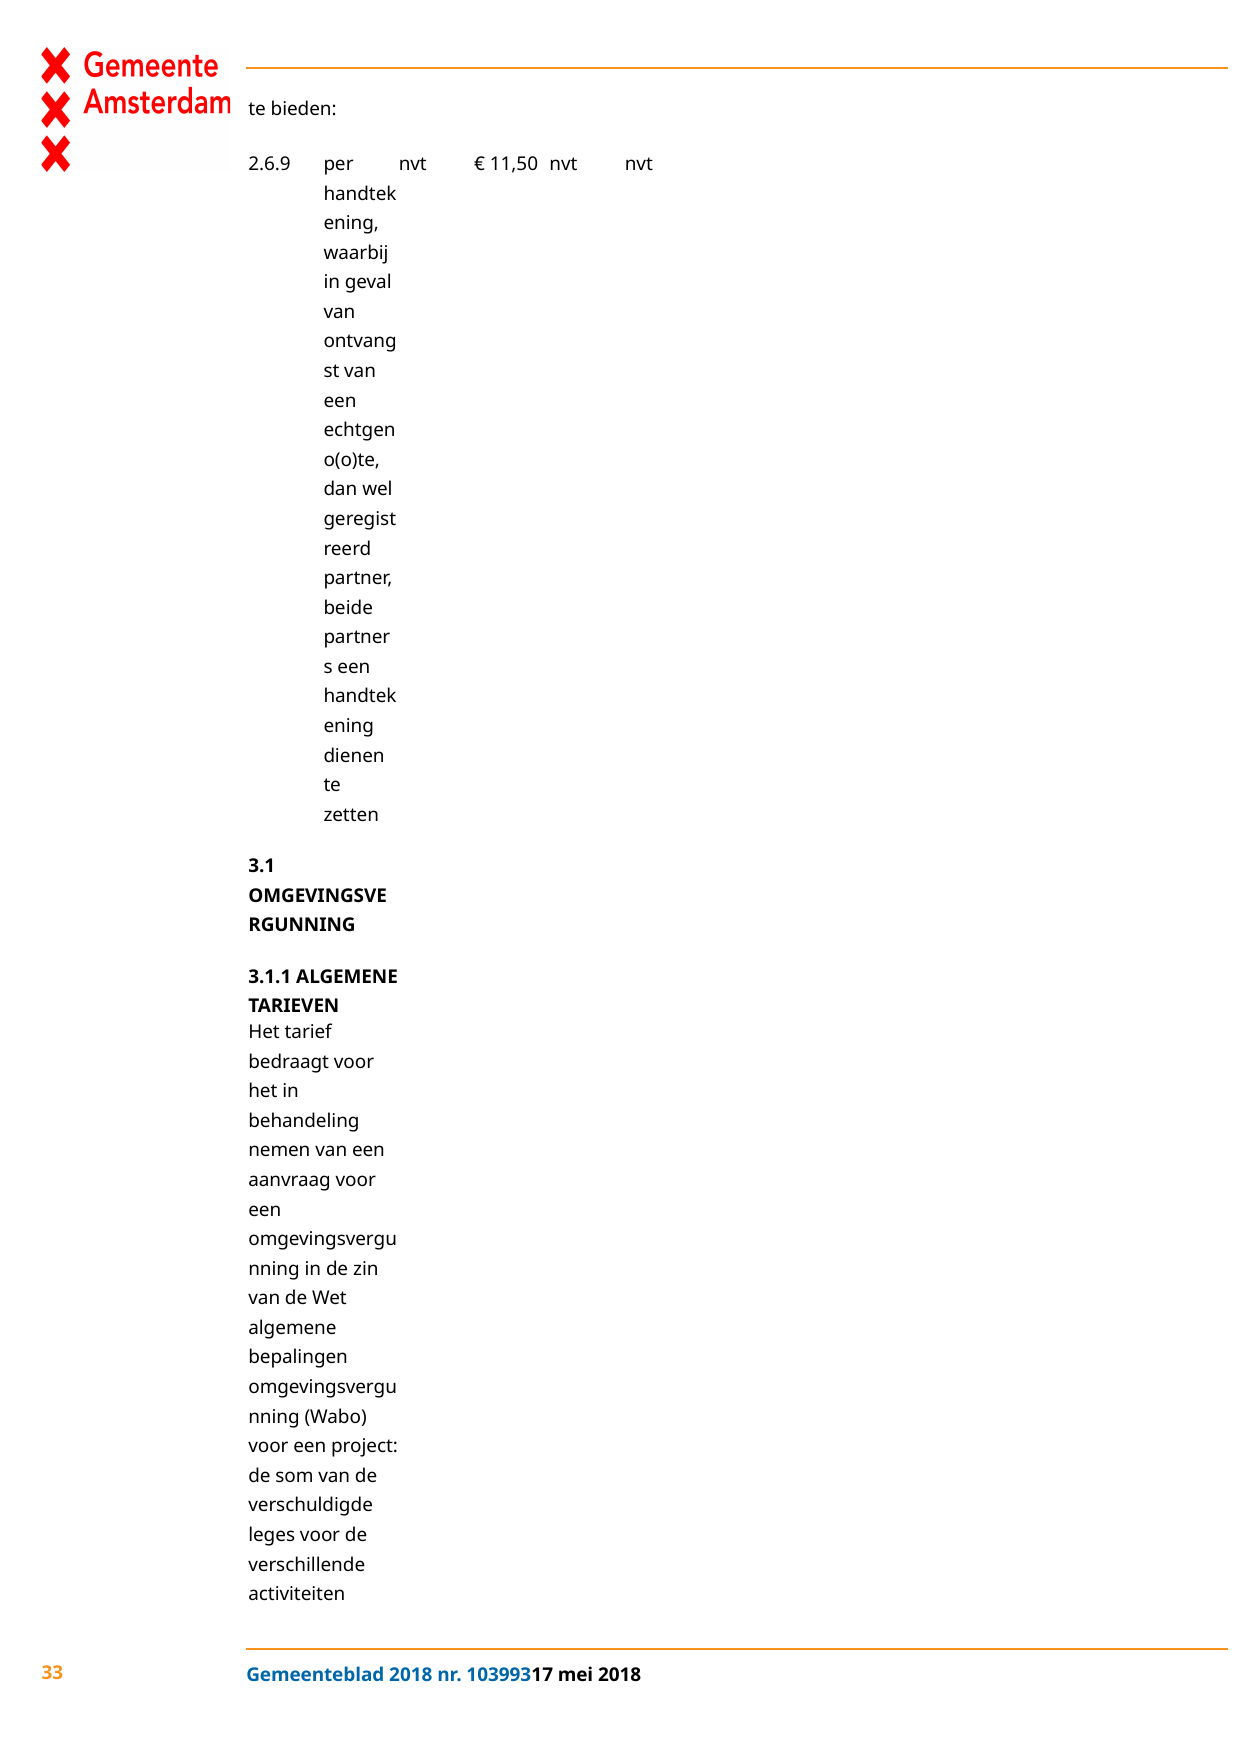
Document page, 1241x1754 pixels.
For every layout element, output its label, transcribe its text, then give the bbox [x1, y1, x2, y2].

table_cell [248, 827, 323, 852]
table_cell [549, 853, 624, 937]
table_cell nvt [549, 150, 624, 827]
table_cell [399, 95, 474, 150]
table_cell 2.6.9 [248, 150, 323, 827]
table_cell [474, 853, 549, 937]
table_cell [549, 937, 624, 963]
table_cell [474, 963, 549, 1018]
table_cell [474, 827, 549, 852]
table_cell [248, 937, 323, 963]
table_cell [399, 937, 474, 963]
table_cell [549, 963, 624, 1018]
table_cell [399, 853, 474, 937]
table_cell [625, 937, 700, 963]
table_cell 3.1.1 ALGEMENE TARIEVEN [248, 963, 398, 1018]
table_cell [399, 827, 474, 852]
table_cell [625, 827, 700, 852]
table_cell [474, 1018, 549, 1606]
table_cell nvt [625, 150, 700, 827]
table_cell € 11,50 [474, 150, 549, 827]
table_cell [625, 853, 700, 937]
table_cell [474, 937, 549, 963]
table_cell per handtekening, waarbij in geval van ontvangst van een echtgeno(o)te, dan wel geregistreerd partner, beide partners een handtekening dienen te zetten [323, 150, 398, 827]
picture [41, 47, 231, 172]
table_cell [549, 827, 624, 852]
table_cell [399, 1018, 474, 1606]
table_cell nvt [399, 150, 474, 827]
table_cell Het tarief bedraagt voor het in behandeling nemen van een aanvraag voor een omgevingsvergunning in de zin van de Wet algemene bepalingen omgevingsvergunning (Wabo) voor een project: de som van de verschuldigde leges voor de verschillende activiteiten [248, 1018, 398, 1606]
table_cell [549, 1018, 624, 1606]
table_cell [625, 963, 700, 1018]
table_cell [323, 827, 398, 852]
table_cell [399, 963, 474, 1018]
table_cell [323, 937, 398, 963]
table_cell [474, 95, 549, 150]
table_cell [549, 95, 624, 150]
table_cell te bieden: [248, 95, 398, 150]
table_cell [625, 1018, 700, 1606]
table_cell [625, 95, 700, 150]
table_cell 3.1 OMGEVINGSVERGUNNING [248, 853, 398, 937]
